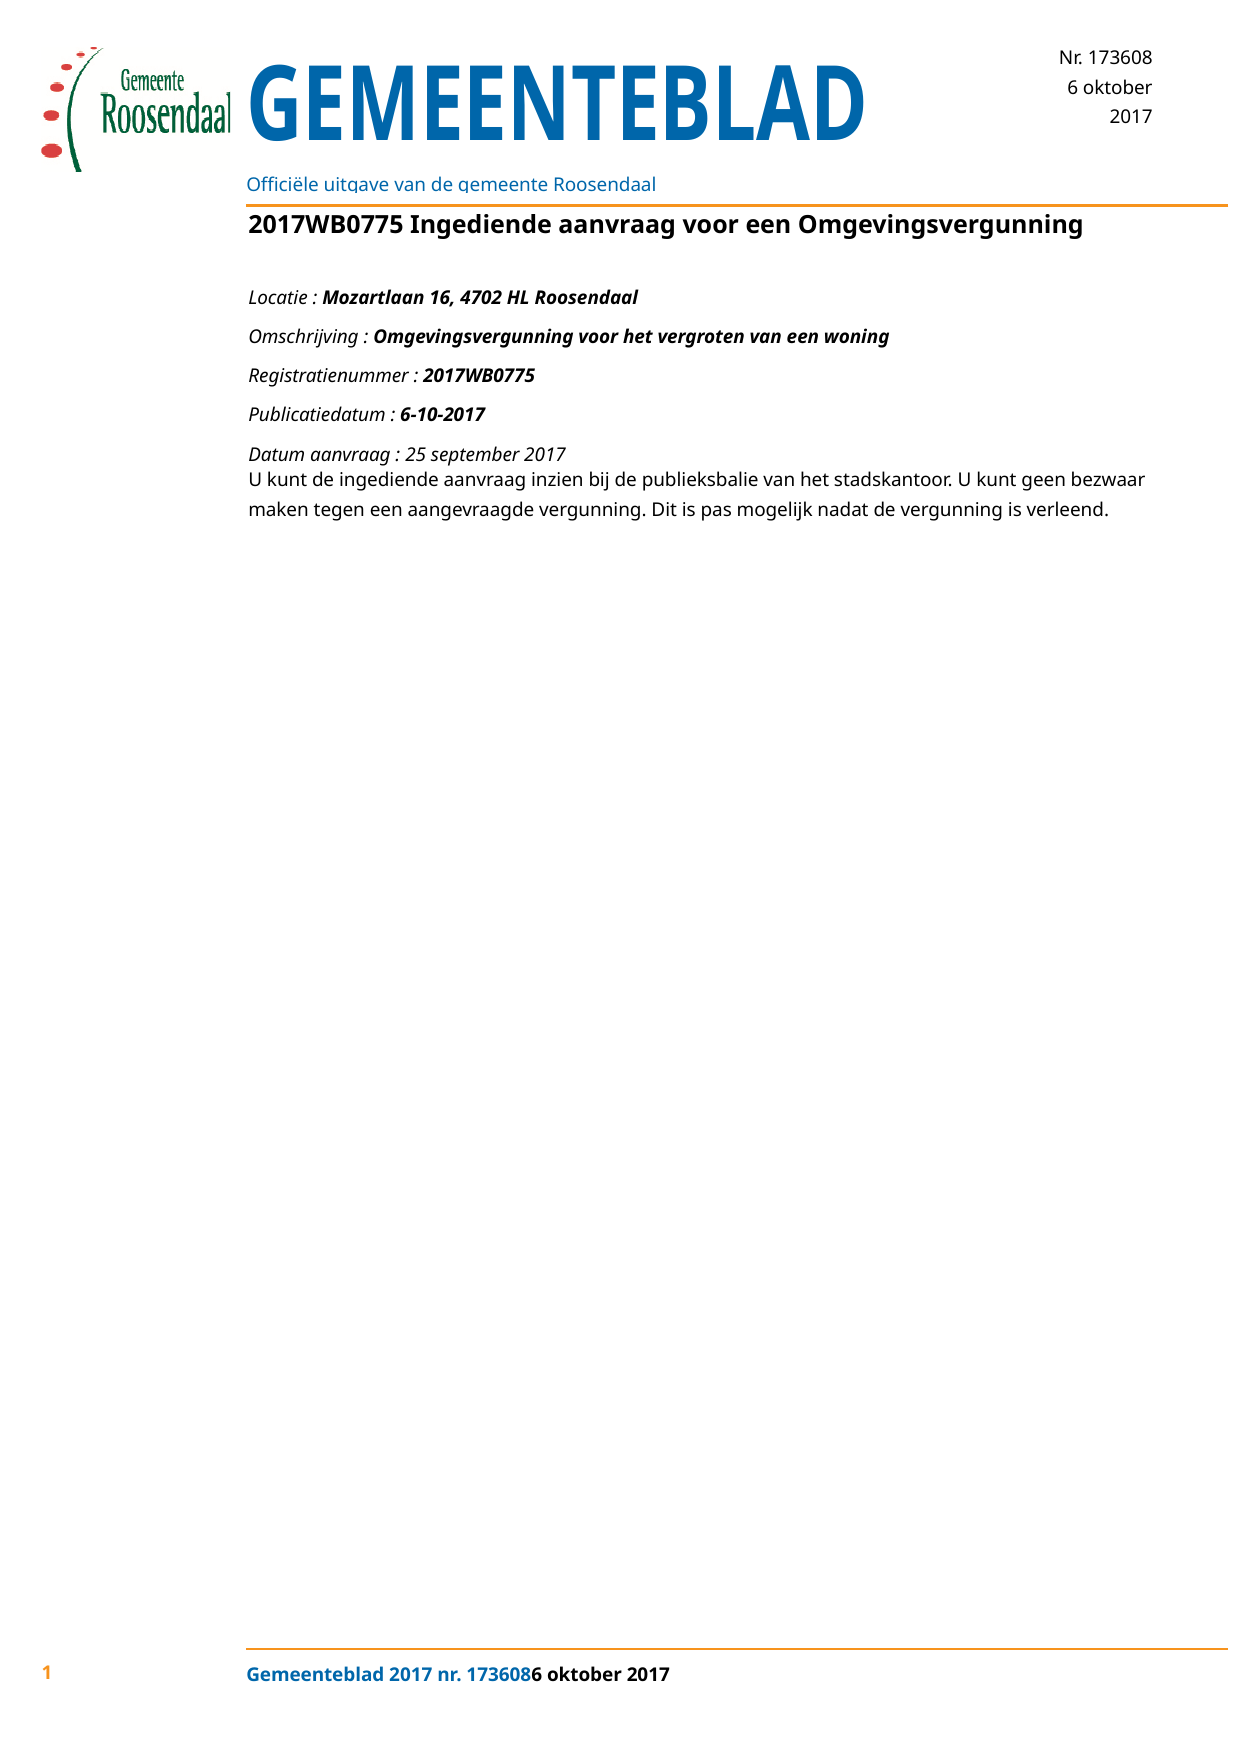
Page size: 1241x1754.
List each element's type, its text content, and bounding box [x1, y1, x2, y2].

text 2017WB0775 Ingediende aanvraag voor een Omgevingsvergunning [248, 207, 1152, 241]
text Publicatiedatum : 6-10-2017 [248, 402, 1152, 427]
text Datum aanvraag : 25 september 2017 [248, 441, 1152, 467]
text Registratienummer : 2017WB0775 [248, 362, 1152, 388]
text Omschrijving : Omgevingsvergunning voor het vergroten van een woning [248, 323, 1152, 349]
text Locatie : Mozartlaan 16, 4702 HL Roosendaal [248, 284, 1152, 309]
text U kunt de ingediende aanvraag inzien bij de publieksbalie van het stadskantoor. U kunt geen bezwaar maken tegen een aangevraagde vergunning. Dit is pas mogelijk nadat de vergunning is verleend. [248, 467, 1152, 522]
picture [41, 47, 231, 172]
